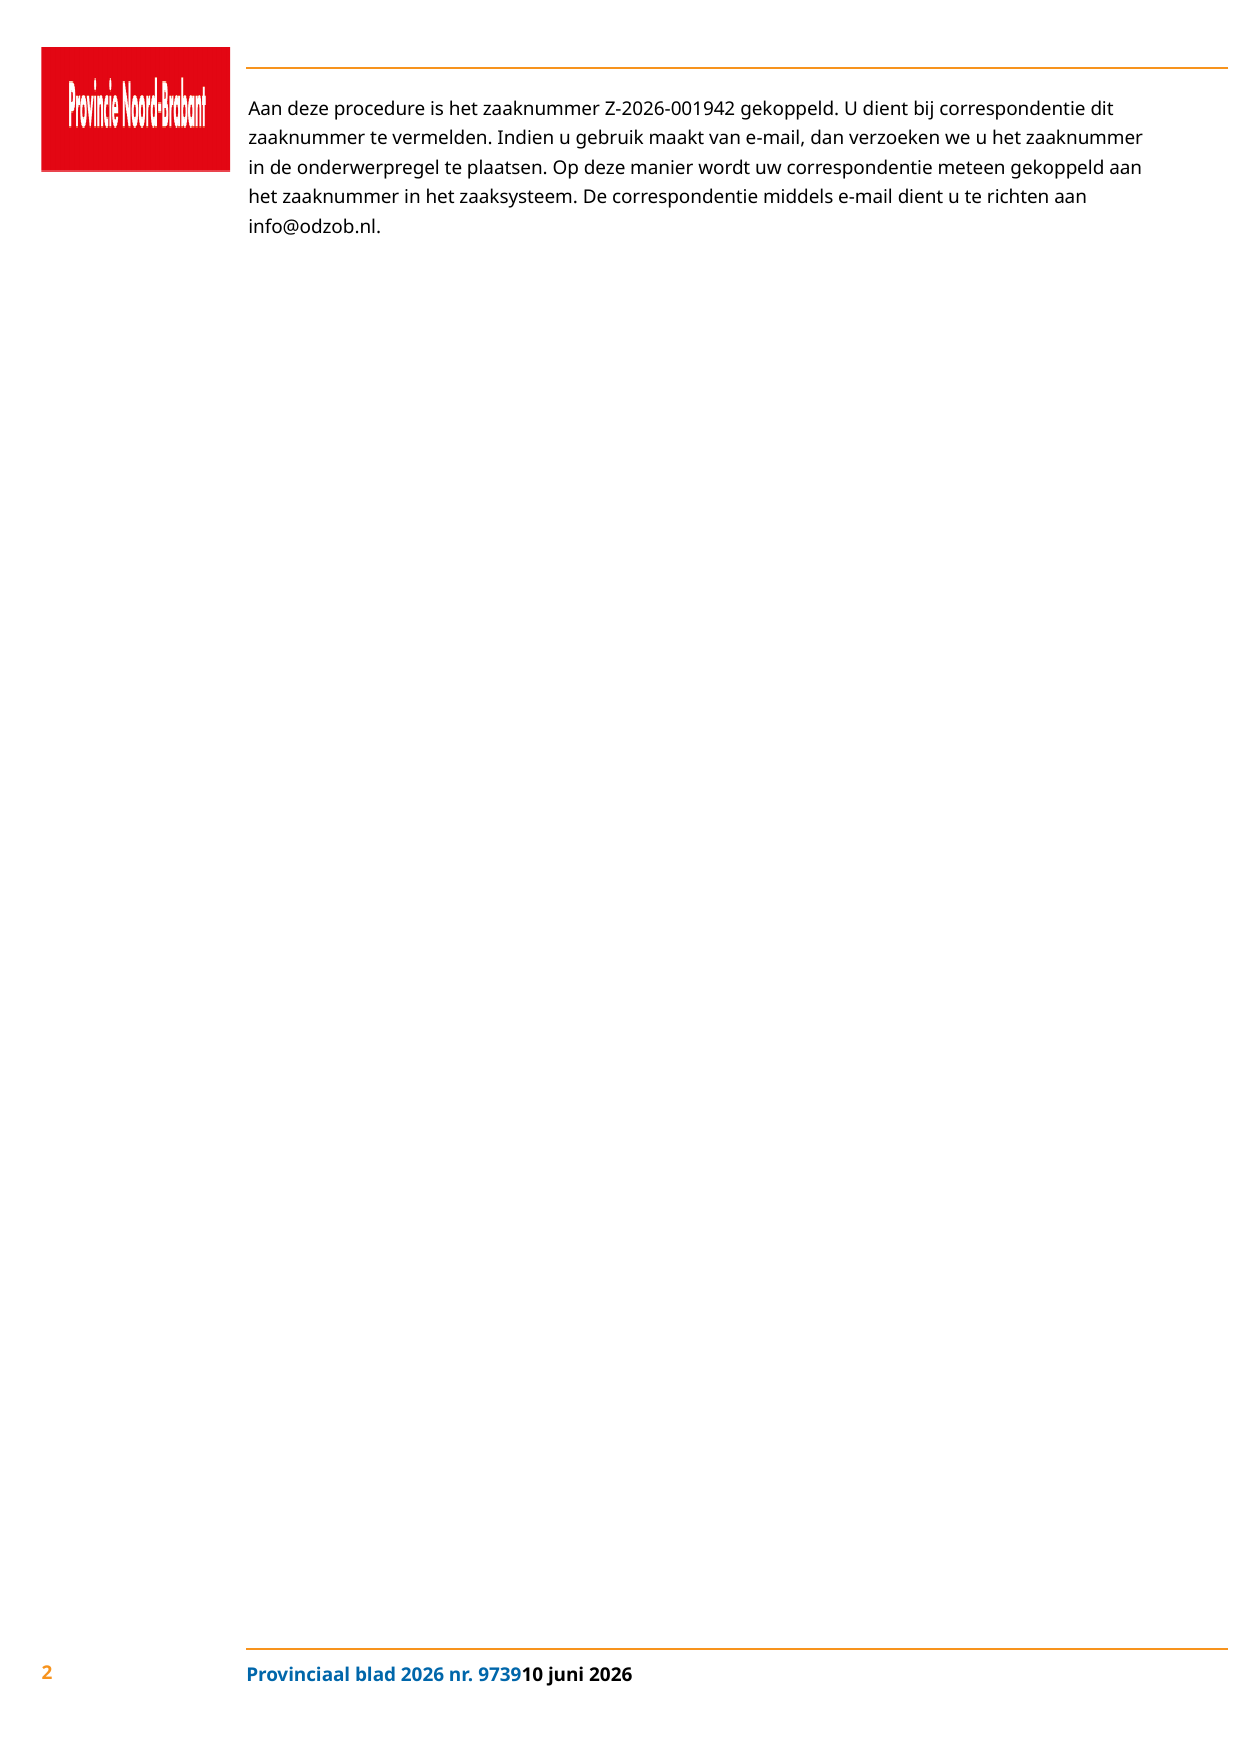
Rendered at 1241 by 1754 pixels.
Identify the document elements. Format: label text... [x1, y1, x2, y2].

picture [41, 47, 231, 172]
text Aan deze procedure is het zaaknummer Z-2026-001942 gekoppeld. U dient bij correspondentie dit zaaknummer te vermelden. Indien u gebruik maakt van e-mail, dan verzoeken we u het zaaknummer in de onderwerpregel te plaatsen. Op deze manier wordt uw correspondentie meteen gekoppeld aan het zaaknummer in het zaaksysteem. De correspondentie middels e-mail dient u te richten aan info@odzob.nl. [248, 95, 1152, 239]
